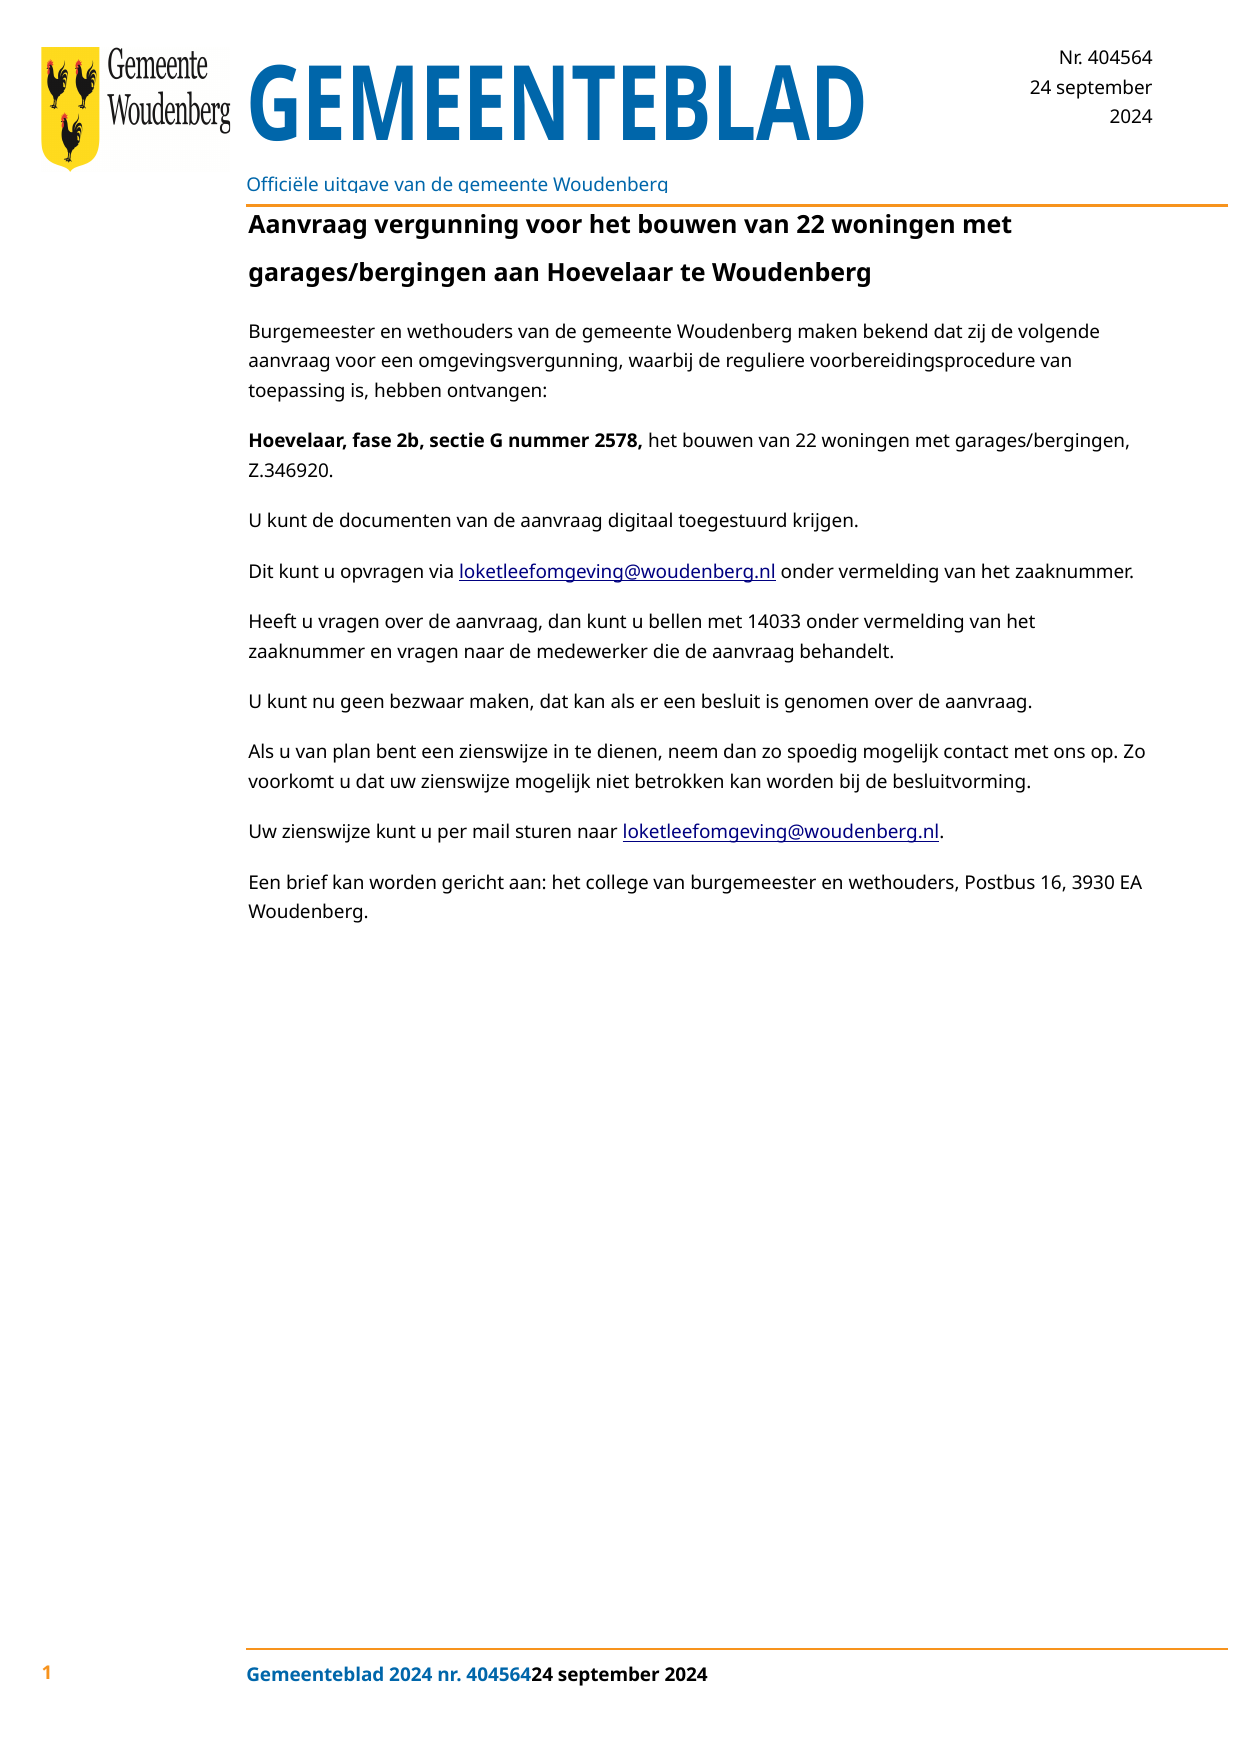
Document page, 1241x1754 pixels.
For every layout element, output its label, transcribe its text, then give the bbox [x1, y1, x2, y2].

text Heeft u vragen over de aanvraag, dan kunt u bellen met 14033 onder vermelding van het zaaknummer en vragen naar de medewerker die de aanvraag behandelt. [248, 608, 1152, 664]
text Burgemeester en wethouders van de gemeente Woudenberg maken bekend dat zij de volgende aanvraag voor een omgevingsvergunning, waarbij de reguliere voorbereidingsprocedure van toepassing is, hebben ontvangen: [248, 318, 1152, 403]
text Aanvraag vergunning voor het bouwen van 22 woningen met garages/bergingen aan Hoevelaar te Woudenberg [248, 207, 1152, 288]
text Dit kunt u opvragen via loketleefomgeving@woudenberg.nl onder vermelding van het zaaknummer. [248, 558, 1152, 584]
text Hoevelaar, fase 2b, sectie G nummer 2578, het bouwen van 22 woningen met garages/bergingen, Z.346920. [248, 427, 1152, 483]
text U kunt nu geen bezwaar maken, dat kan als er een besluit is genomen over de aanvraag. [248, 688, 1152, 714]
text Als u van plan bent een zienswijze in te dienen, neem dan zo spoedig mogelijk contact met ons op. Zo voorkomt u dat uw zienswijze mogelijk niet betrokken kan worden bij de besluitvorming. [248, 739, 1152, 794]
picture [41, 47, 231, 172]
text Een brief kan worden gericht aan: het college van burgemeester en wethouders, Postbus 16, 3930 EA Woudenberg. [248, 869, 1152, 924]
text Uw zienswijze kunt u per mail sturen naar loketleefomgeving@woudenberg.nl. [248, 819, 1152, 844]
text U kunt de documenten van de aanvraag digitaal toegestuurd krijgen. [248, 507, 1152, 533]
